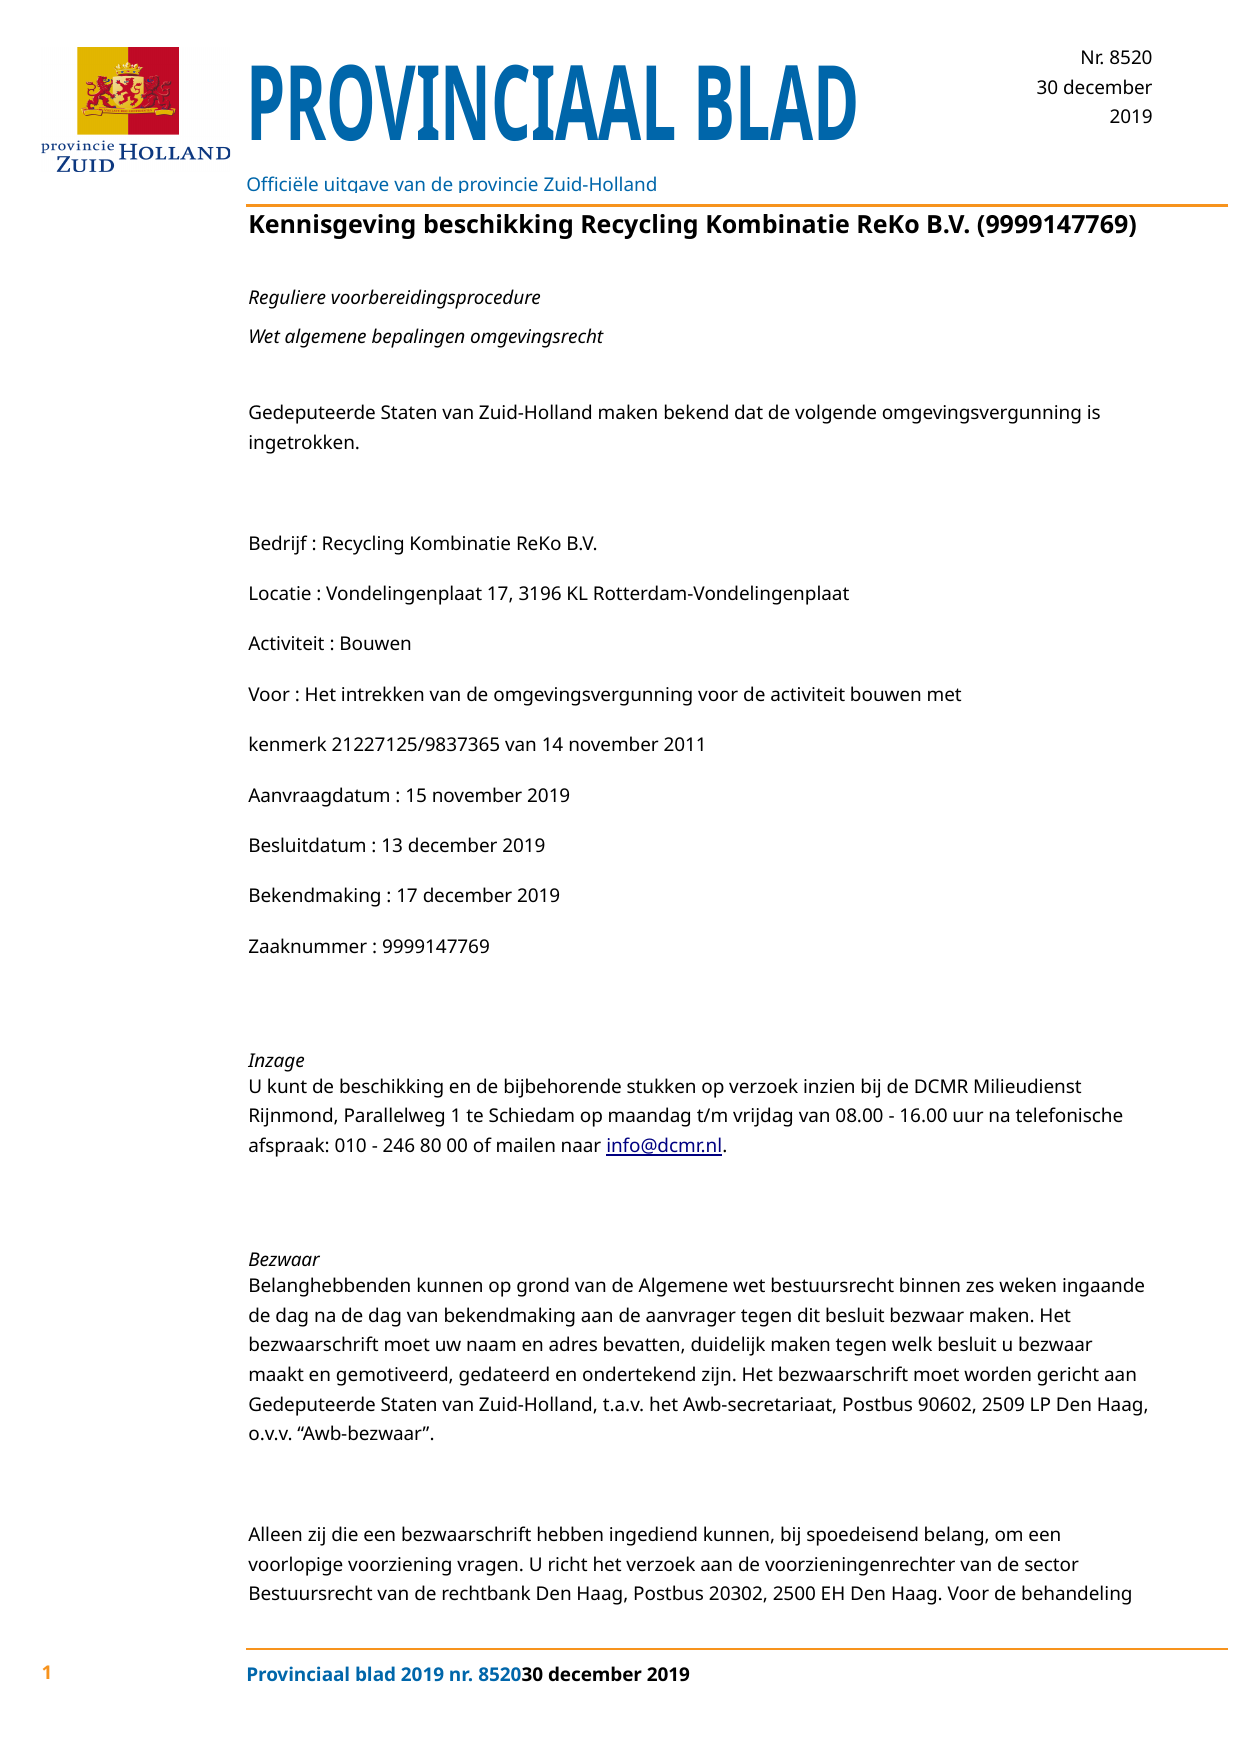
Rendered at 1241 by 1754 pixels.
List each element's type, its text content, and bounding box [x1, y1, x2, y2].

text U kunt de beschikking en de bijbehorende stukken op verzoek inzien bij de DCMR Milieudienst Rijnmond, Parallelweg 1 te Schiedam op maandag t/m vrijdag van 08.00 - 16.00 uur na telefonische afspraak: 010 - 246 80 00 of mailen naar info@dcmr.nl. [248, 1073, 1152, 1158]
text Locatie : Vondelingenplaat 17, 3196 KL Rotterdam-Vondelingenplaat [248, 580, 1152, 606]
text Reguliere voorbereidingsprocedure [248, 284, 1152, 309]
text Wet algemene bepalingen omgevingsrecht [248, 323, 1152, 349]
text Zaaknummer : 9999147769 [248, 933, 1152, 959]
text Belanghebbenden kunnen op grond van de Algemene wet bestuursrecht binnen zes weken ingaande de dag na de dag van bekendmaking aan de aanvrager tegen dit besluit bezwaar maken. Het bezwaarschrift moet uw naam en adres bevatten, duidelijk maken tegen welk besluit u bezwaar maakt en gemotiveerd, gedateerd en ondertekend zijn. Het bezwaarschrift moet worden gericht aan Gedeputeerde Staten van Zuid-Holland, t.a.v. het Awb-secretariaat, Postbus 90602, 2509 LP Den Haag, o.v.v. “Awb-bezwaar”. [248, 1272, 1152, 1446]
text Bezwaar [248, 1247, 1152, 1272]
picture [41, 47, 231, 172]
text Voor : Het intrekken van de omgevingsvergunning voor de activiteit bouwen met [248, 681, 1152, 707]
text Besluitdatum : 13 december 2019 [248, 832, 1152, 858]
text Gedeputeerde Staten van Zuid-Holland maken bekend dat de volgende omgevingsvergunning is ingetrokken. [248, 399, 1152, 454]
text Bedrijf : Recycling Kombinatie ReKo B.V. [248, 530, 1152, 555]
text Bekendmaking : 17 december 2019 [248, 883, 1152, 908]
text Activiteit : Bouwen [248, 631, 1152, 656]
text kenmerk 21227125/9837365 van 14 november 2011 [248, 731, 1152, 757]
text Inzage [248, 1047, 1152, 1073]
text Aanvraagdatum : 15 november 2019 [248, 782, 1152, 807]
text Alleen zij die een bezwaarschrift hebben ingediend kunnen, bij spoedeisend belang, om een voorlopige voorziening vragen. U richt het verzoek aan de voorzieningenrechter van de sector Bestuursrecht van de rechtbank Den Haag, Postbus 20302, 2500 EH Den Haag. Voor de behandeling [248, 1521, 1152, 1606]
text Kennisgeving beschikking Recycling Kombinatie ReKo B.V. (9999147769) [248, 207, 1152, 241]
